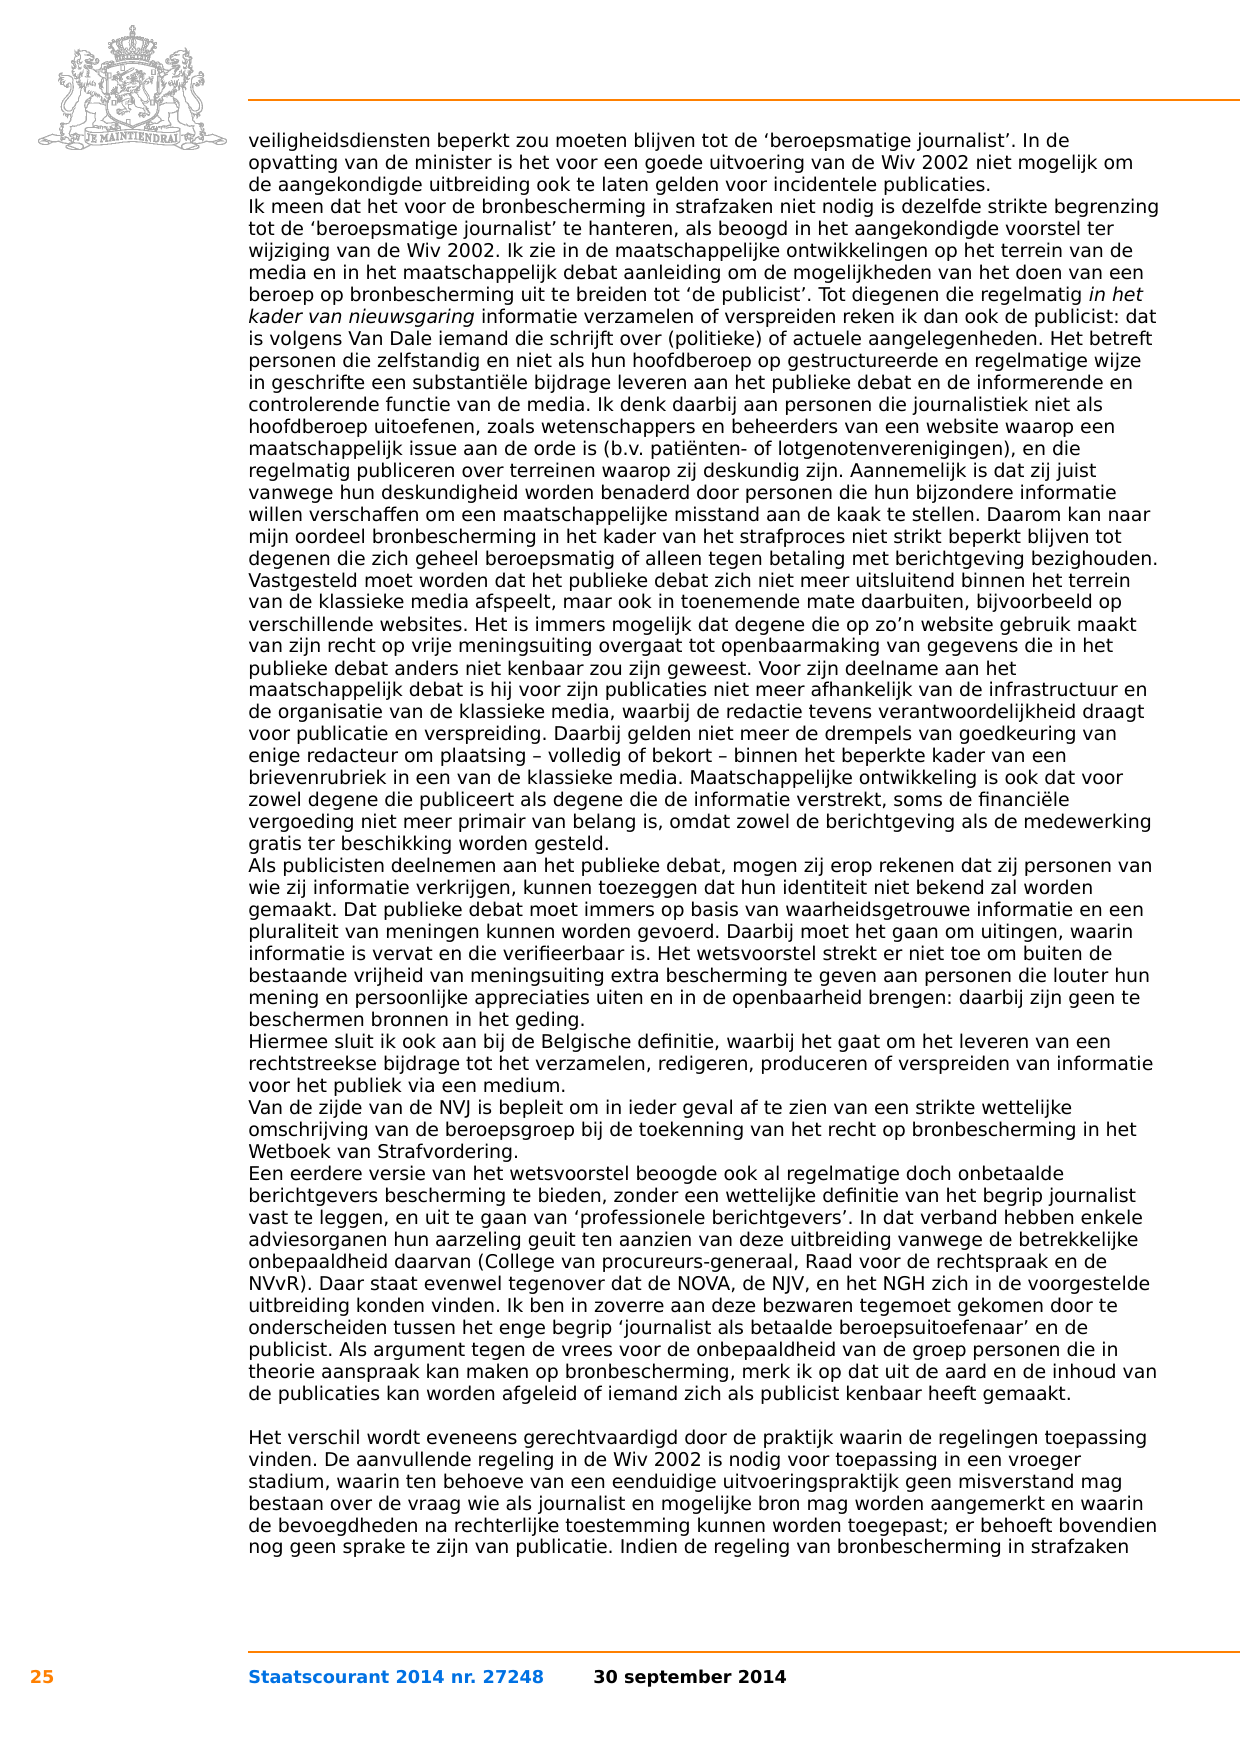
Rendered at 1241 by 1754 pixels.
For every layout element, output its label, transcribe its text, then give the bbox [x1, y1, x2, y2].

picture [38, 25, 227, 150]
text Een eerdere versie van het wetsvoorstel beoogde ook al regelmatige doch onbetaalde berichtgevers bescherming te bieden, zonder een wettelijke definitie van het begrip journalist vast te leggen, en uit te gaan van ‘professionele berichtgevers’. In dat verband hebben enkele adviesorganen hun aarzeling geuit ten aanzien van deze uitbreiding vanwege de betrekkelijke onbepaaldheid daarvan (College van procureurs-generaal, Raad voor de rechtspraak en de NVvR). Daar staat evenwel tegenover dat de NOVA, de NJV, en het NGH zich in de voorgestelde uitbreiding konden vinden. Ik ben in zoverre aan deze bezwaren tegemoet gekomen door te onderscheiden tussen het enge begrip ‘journalist als betaalde beroepsuitoefenaar’ en de publicist. Als argument tegen de vrees voor de onbepaaldheid van de groep personen die in theorie aanspraak kan maken op bronbescherming, merk ik op dat uit de aard en de inhoud van de publicaties kan worden afgeleid of iemand zich als publicist kenbaar heeft gemaakt. [248, 1163, 1163, 1405]
text veiligheidsdiensten beperkt zou moeten blijven tot de ‘beroepsmatige journalist’. In de opvatting van de minister is het voor een goede uitvoering van de Wiv 2002 niet mogelijk om de aangekondigde uitbreiding ook te laten gelden voor incidentele publicaties. [248, 130, 1163, 196]
text Het verschil wordt eveneens gerechtvaardigd door de praktijk waarin de regelingen toepassing vinden. De aanvullende regeling in de Wiv 2002 is nodig voor toepassing in een vroeger stadium, waarin ten behoeve van een eenduidige uitvoeringspraktijk geen misverstand mag bestaan over de vraag wie als journalist en mogelijke bron mag worden aangemerkt en waarin de bevoegdheden na rechterlijke toestemming kunnen worden toegepast; er behoeft bovendien nog geen sprake te zijn van publicatie. Indien de regeling van bronbescherming in strafzaken [248, 1427, 1163, 1558]
text Ik meen dat het voor de bronbescherming in strafzaken niet nodig is dezelfde strikte begrenzing tot de ‘beroepsmatige journalist’ te hanteren, als beoogd in het aangekondigde voorstel ter wijziging van de Wiv 2002. Ik zie in de maatschappelijke ontwikkelingen op het terrein van de media en in het maatschappelijk debat aanleiding om de mogelijkheden van het doen van een beroep op bronbescherming uit te breiden tot ‘de publicist’. Tot diegenen die regelmatig in het kader van nieuwsgaring informatie verzamelen of verspreiden reken ik dan ook de publicist: dat is volgens Van Dale iemand die schrijft over (politieke) of actuele aangelegenheden. Het betreft personen die zelfstandig en niet als hun hoofdberoep op gestructureerde en regelmatige wijze in geschrifte een substantiële bijdrage leveren aan het publieke debat en de informerende en controlerende functie van de media. Ik denk daarbij aan personen die journalistiek niet als hoofdberoep uitoefenen, zoals wetenschappers en beheerders van een website waarop een maatschappelijk issue aan de orde is (b.v. patiënten- of lotgenotenverenigingen), en die regelmatig publiceren over terreinen waarop zij deskundig zijn. Aannemelijk is dat zij juist vanwege hun deskundigheid worden benaderd door personen die hun bijzondere informatie willen verschaffen om een maatschappelijke misstand aan de kaak te stellen. Daarom kan naar mijn oordeel bronbescherming in het kader van het strafproces niet strikt beperkt blijven tot degenen die zich geheel beroepsmatig of alleen tegen betaling met berichtgeving bezighouden. Vastgesteld moet worden dat het publieke debat zich niet meer uitsluitend binnen het terrein van de klassieke media afspeelt, maar ook in toenemende mate daarbuiten, bijvoorbeeld op verschillende websites. Het is immers mogelijk dat degene die op zo’n website gebruik maakt van zijn recht op vrije meningsuiting overgaat tot openbaarmaking van gegevens die in het publieke debat anders niet kenbaar zou zijn geweest. Voor zijn deelname aan het maatschappelijk debat is hij voor zijn publicaties niet meer afhankelijk van de infrastructuur en de organisatie van de klassieke media, waarbij de redactie tevens verantwoordelijkheid draagt voor publicatie en verspreiding. Daarbij gelden niet meer de drempels van goedkeuring van enige redacteur om plaatsing – volledig of bekort – binnen het beperkte kader van een brievenrubriek in een van de klassieke media. Maatschappelijke ontwikkeling is ook dat voor zowel degene die publiceert als degene die de informatie verstrekt, soms de financiële vergoeding niet meer primair van belang is, omdat zowel de berichtgeving als de medewerking gratis ter beschikking worden gesteld. [248, 196, 1163, 855]
text Hiermee sluit ik ook aan bij de Belgische definitie, waarbij het gaat om het leveren van een rechtstreekse bijdrage tot het verzamelen, redigeren, produceren of verspreiden van informatie voor het publiek via een medium. [248, 1031, 1163, 1097]
text Van de zijde van de NVJ is bepleit om in ieder geval af te zien van een strikte wettelijke omschrijving van de beroepsgroep bij de toekenning van het recht op bronbescherming in het Wetboek van Strafvordering. [248, 1097, 1163, 1163]
text Als publicisten deelnemen aan het publieke debat, mogen zij erop rekenen dat zij personen van wie zij informatie verkrijgen, kunnen toezeggen dat hun identiteit niet bekend zal worden gemaakt. Dat publieke debat moet immers op basis van waarheidsgetrouwe informatie en een pluraliteit van meningen kunnen worden gevoerd. Daarbij moet het gaan om uitingen, waarin informatie is vervat en die verifieerbaar is. Het wetsvoorstel strekt er niet toe om buiten de bestaande vrijheid van meningsuiting extra bescherming te geven aan personen die louter hun mening en persoonlijke appreciaties uiten en in de openbaarheid brengen: daarbij zijn geen te beschermen bronnen in het geding. [248, 855, 1163, 1031]
